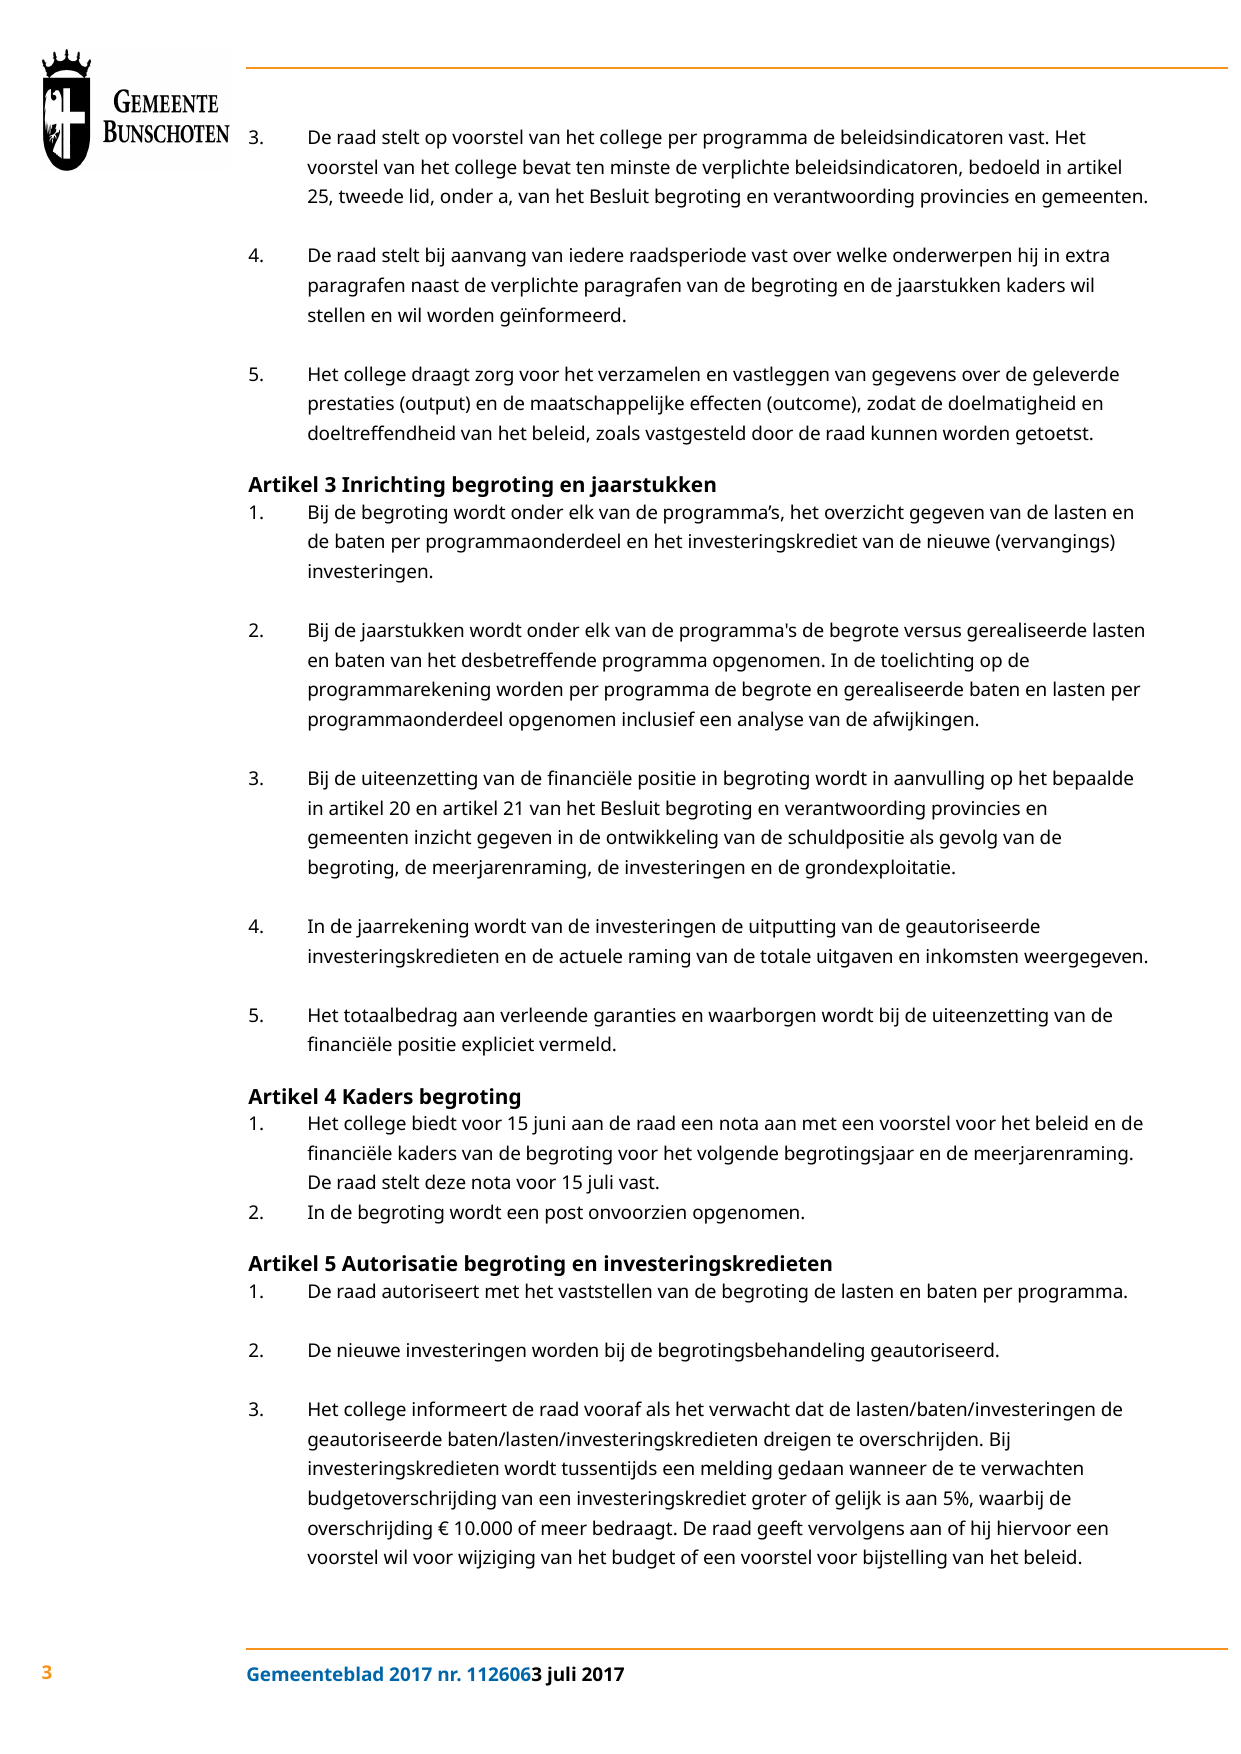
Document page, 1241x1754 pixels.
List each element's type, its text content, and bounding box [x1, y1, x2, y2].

list De raad autoriseert met het vaststellen van de begroting de lasten en baten per programma. [248, 1278, 1152, 1304]
list Bij de jaarstukken wordt onder elk van de programma's de begrote versus gerealiseerde lasten en baten van het desbetreffende programma opgenomen. In de toelichting op de programmarekening worden per programma de begrote en gerealiseerde baten en lasten per programmaonderdeel opgenomen inclusief een analyse van de afwijkingen. [248, 617, 1152, 732]
list Het college informeert de raad vooraf als het verwacht dat de lasten/baten/investeringen de geautoriseerde baten/lasten/investeringskredieten dreigen te overschrijden. Bij investeringskredieten wordt tussentijds een melding gedaan wanneer de te verwachten budgetoverschrijding van een investeringskrediet groter of gelijk is aan 5%, waarbij de overschrijding € 10.000 of meer bedraagt. De raad geeft vervolgens aan of hij hiervoor een voorstel wil voor wijziging van het budget of een voorstel voor bijstelling van het beleid. [248, 1396, 1152, 1570]
list De raad stelt bij aanvang van iedere raadsperiode vast over welke onderwerpen hij in extra paragrafen naast de verplichte paragrafen van de begroting en de jaarstukken kaders wil stellen en wil worden geïnformeerd. [248, 243, 1152, 328]
list De nieuwe investeringen worden bij de begrotingsbehandeling geautoriseerd. [248, 1337, 1152, 1363]
text Artikel 4 Kaders begroting [248, 1082, 1152, 1110]
list Het college draagt zorg voor het verzamelen en vastleggen van gegevens over de geleverde prestaties (output) en de maatschappelijke effecten (outcome), zodat de doelmatigheid en doeltreffendheid van het beleid, zoals vastgesteld door de raad kunnen worden getoetst. [248, 361, 1152, 446]
list Bij de uiteenzetting van de financiële positie in begroting wordt in aanvulling op het bepaalde in artikel 20 en artikel 21 van het Besluit begroting en verantwoording provincies en gemeenten inzicht gegeven in de ontwikkeling van de schuldpositie als gevolg van de begroting, de meerjarenraming, de investeringen en de grondexploitatie. [248, 765, 1152, 880]
picture [41, 47, 231, 172]
list Bij de begroting wordt onder elk van de programma’s, het overzicht gegeven van de lasten en de baten per programmaonderdeel en het investeringskrediet van de nieuwe (vervangings) investeringen. [248, 499, 1152, 584]
text Artikel 3 Inrichting begroting en jaarstukken [248, 471, 1152, 499]
list In de begroting wordt een post onvoorzien opgenomen. [248, 1199, 1152, 1225]
list In de jaarrekening wordt van de investeringen de uitputting van de geautoriseerde investeringskredieten en de actuele raming van de totale uitgaven en inkomsten weergegeven. [248, 913, 1152, 968]
list Het totaalbedrag aan verleende garanties en waarborgen wordt bij de uiteenzetting van de financiële positie expliciet vermeld. [248, 1002, 1152, 1057]
list De raad stelt op voorstel van het college per programma de beleidsindicatoren vast. Het voorstel van het college bevat ten minste de verplichte beleidsindicatoren, bedoeld in artikel 25, tweede lid, onder a, van het Besluit begroting en verantwoording provincies en gemeenten. [248, 124, 1152, 209]
text Artikel 5 Autorisatie begroting en investeringskredieten [248, 1249, 1152, 1278]
list Het college biedt voor 15 juni aan de raad een nota aan met een voorstel voor het beleid en de financiële kaders van de begroting voor het volgende begrotingsjaar en de meerjarenraming. De raad stelt deze nota voor 15 juli vast. [248, 1110, 1152, 1195]
